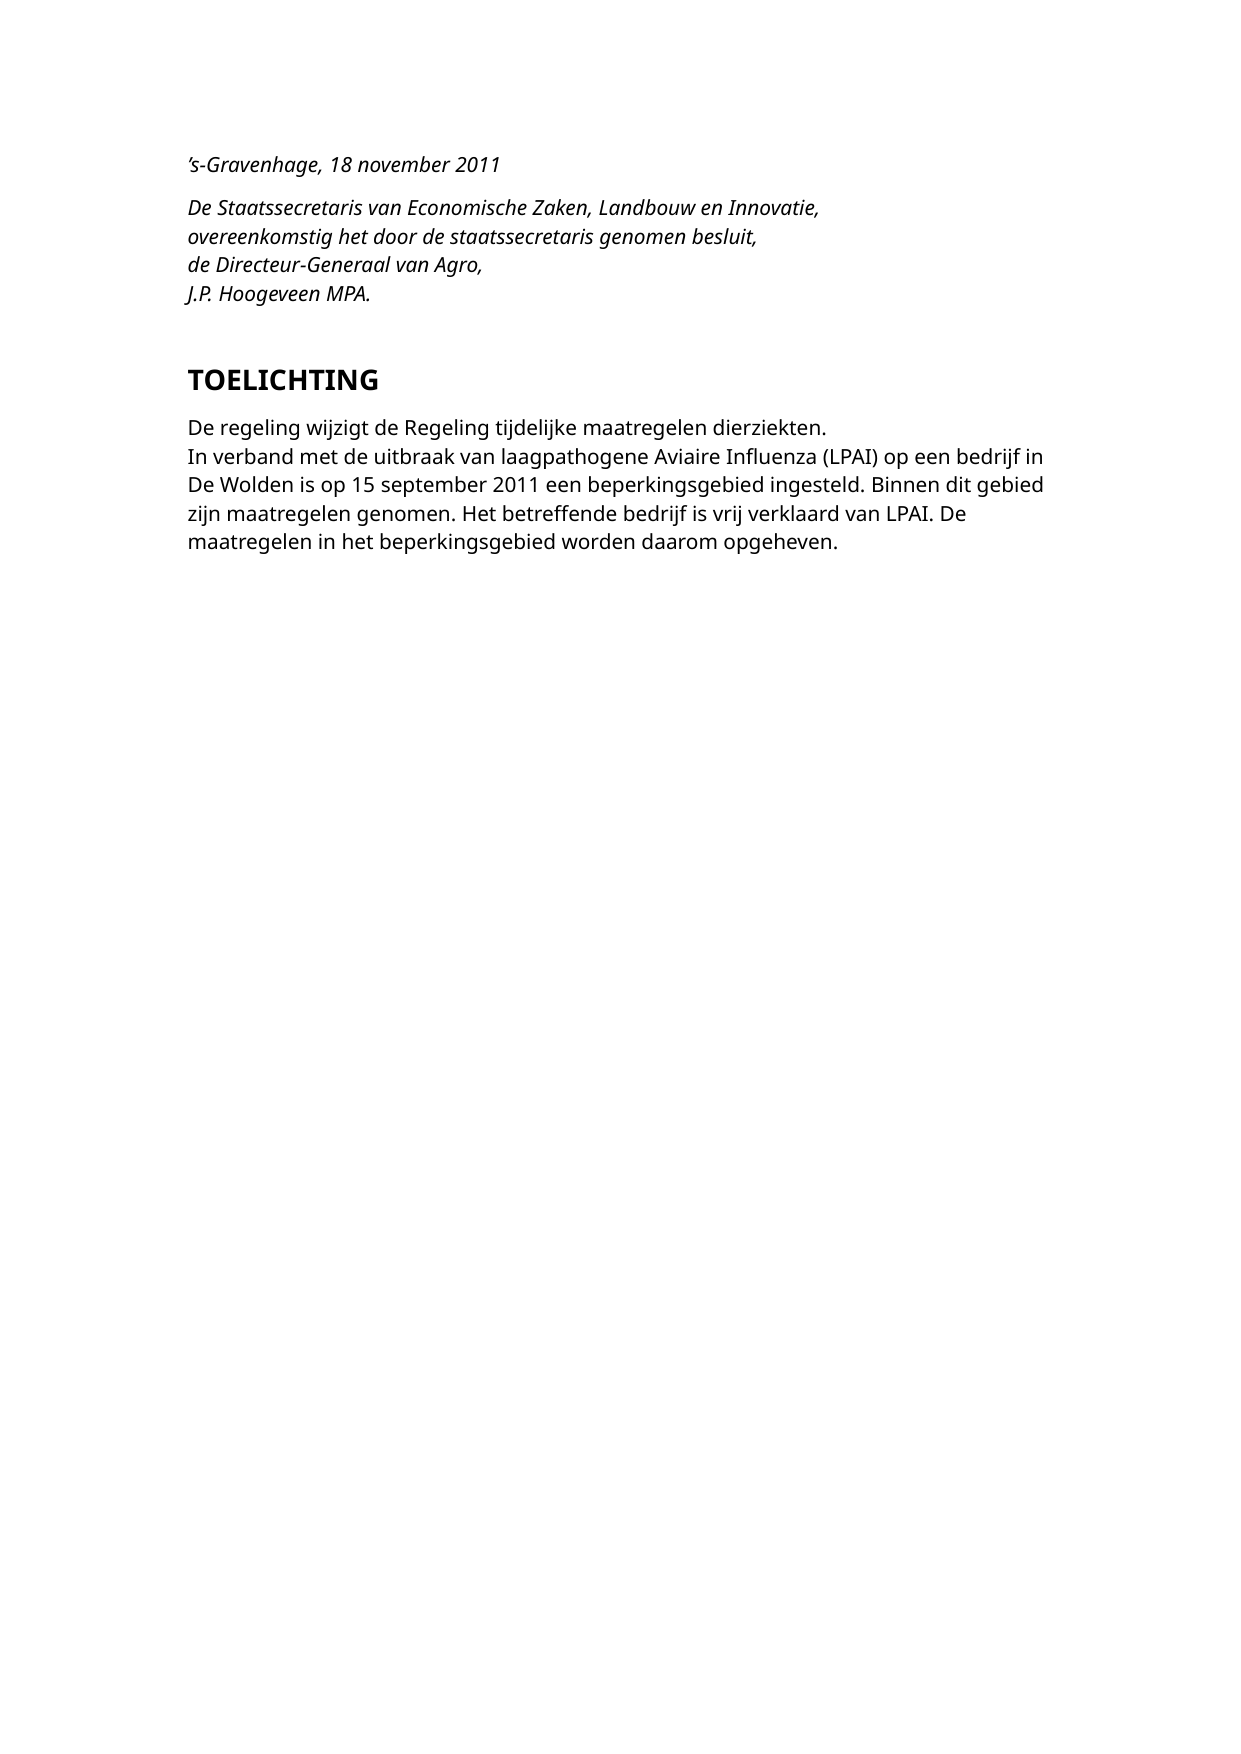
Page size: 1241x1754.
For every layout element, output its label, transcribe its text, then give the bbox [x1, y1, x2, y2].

text J.P. Hoogeveen MPA. [187, 279, 1053, 307]
text De Staatssecretaris van Economische Zaken, Landbouw en Innovatie, [187, 193, 1053, 222]
text In verband met de uitbraak van laagpathogene Aviaire Influenza (LPAI) op een bedrijf in De Wolden is op 15 september 2011 een beperkingsgebied ingesteld. Binnen dit gebied zijn maatregelen genomen. Het betreffende bedrijf is vrij verklaard van LPAI. De maatregelen in het beperkingsgebied worden daarom opgeheven. [187, 442, 1053, 556]
text overeenkomstig het door de staatssecretaris genomen besluit, [187, 222, 1053, 250]
text de Directeur-Generaal van Agro, [187, 250, 1053, 279]
subtitle TOELICHTING [187, 360, 1053, 398]
text ’s-Gravenhage, 18 november 2011 [187, 150, 1053, 178]
text De regeling wijzigt de Regeling tijdelijke maatregelen dierziekten. [187, 413, 1053, 442]
